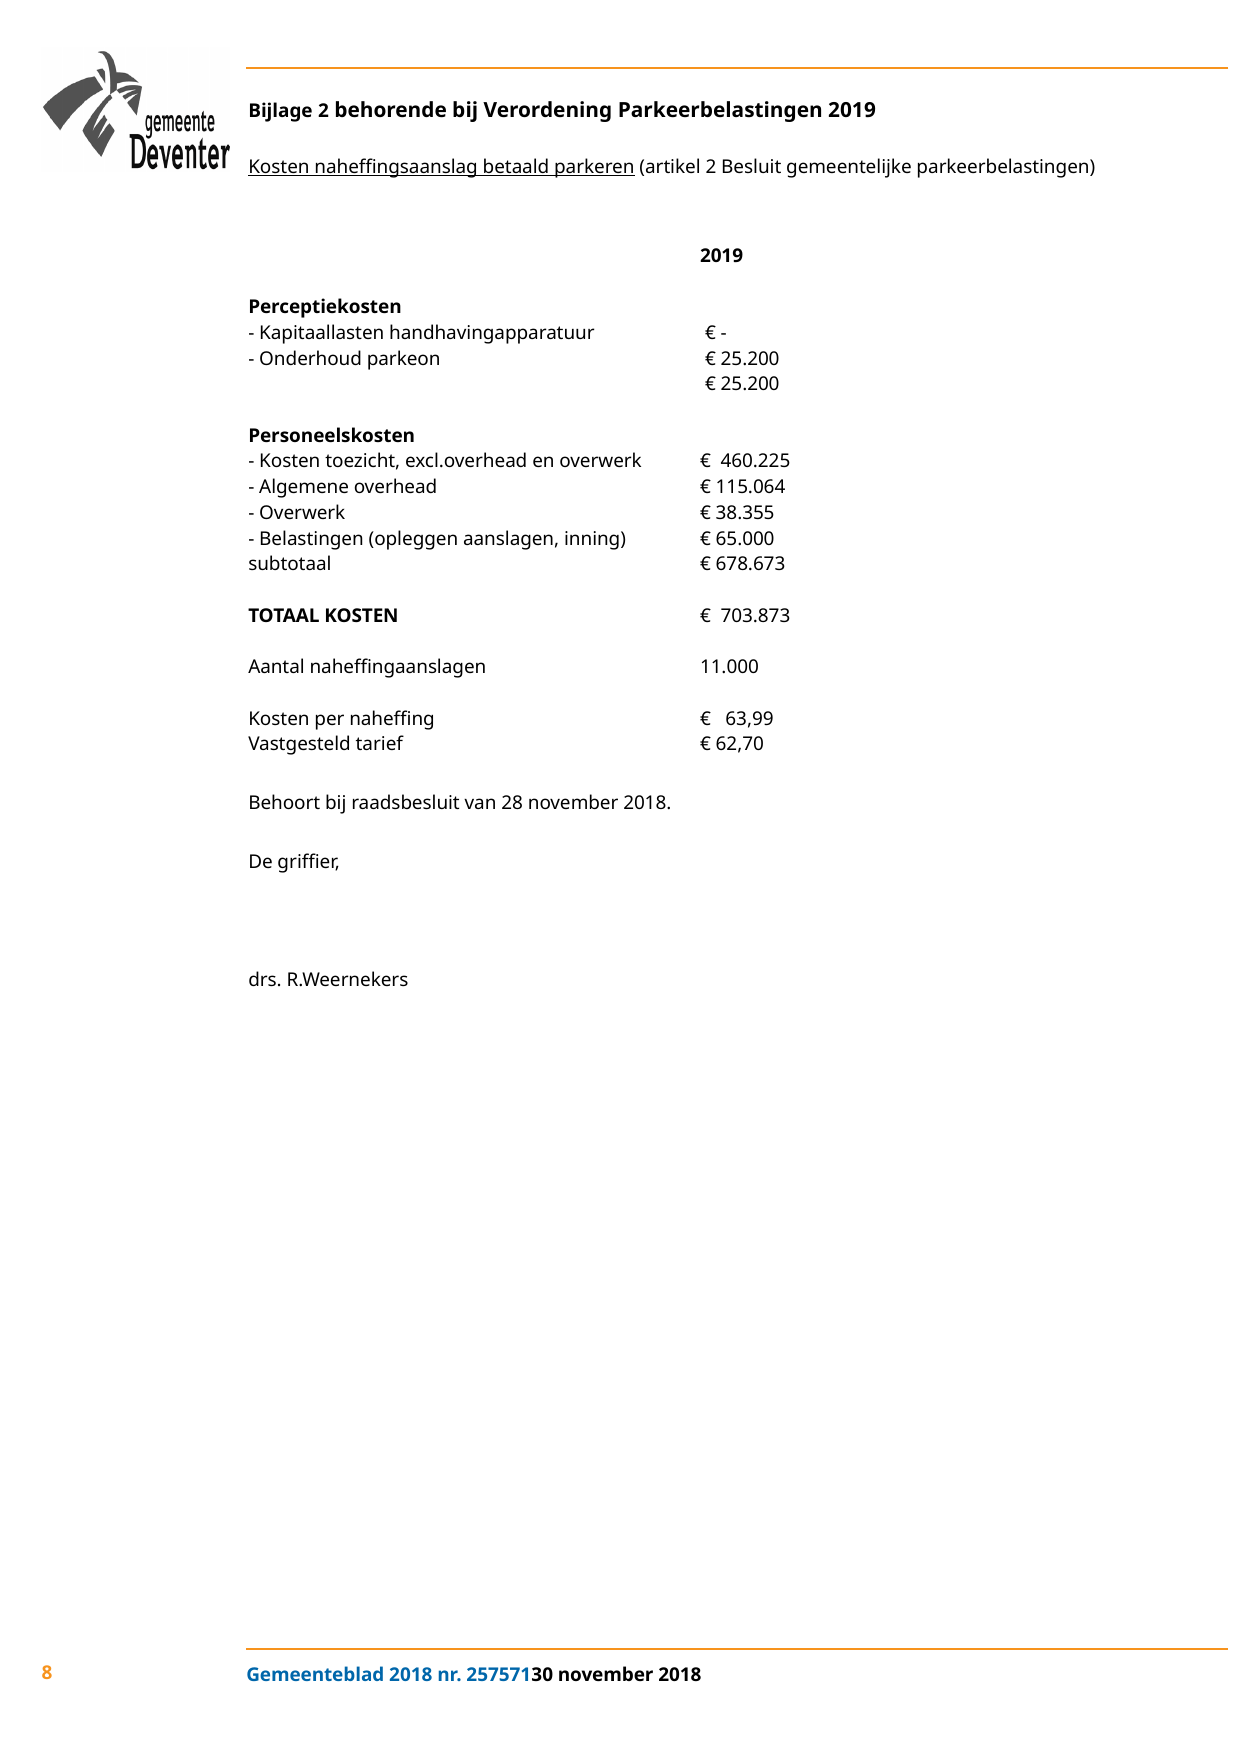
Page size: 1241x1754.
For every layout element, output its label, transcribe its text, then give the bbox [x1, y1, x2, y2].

table_cell [248, 628, 700, 653]
table_cell [248, 576, 700, 602]
table_header 2019 [700, 242, 1152, 267]
table_cell [248, 679, 700, 705]
table_cell € 63,99 [700, 705, 1152, 731]
table_cell Aantal naheffingaanslagen [248, 654, 700, 679]
table_cell [700, 422, 1152, 448]
table_cell Perceptiekosten [248, 293, 700, 319]
table_cell € 62,70 [700, 731, 1152, 756]
table_cell - Onderhoud parkeon [248, 345, 700, 370]
table_cell - Kapitaallasten handhavingapparatuur [248, 319, 700, 345]
table_cell TOTAAL KOSTEN [248, 602, 700, 628]
table_cell € 115.064 [700, 473, 1152, 499]
table_cell - Algemene overhead [248, 473, 700, 499]
table_cell subtotaal [248, 551, 700, 576]
table_cell € 678.673 [700, 551, 1152, 576]
table_cell Personeelskosten [248, 422, 700, 448]
table_header [248, 242, 700, 267]
picture [41, 47, 231, 172]
table_cell [248, 370, 700, 396]
text De griffier, [248, 848, 1152, 874]
table_cell [700, 268, 1152, 293]
table_cell [700, 628, 1152, 653]
text Bijlage 2 behorende bij Verordening Parkeerbelastingen 2019 [248, 95, 1152, 123]
text Behoort bij raadsbesluit van 28 november 2018. [248, 789, 1152, 815]
table_cell € 38.355 [700, 499, 1152, 525]
table_cell [700, 293, 1152, 319]
table_cell [700, 396, 1152, 422]
text drs. R.Weernekers [248, 967, 1152, 992]
table_cell [700, 679, 1152, 705]
table_cell Kosten per naheffing [248, 705, 700, 731]
text Kosten naheffingsaanslag betaald parkeren (artikel 2 Besluit gemeentelijke parkeerbelastingen) [248, 153, 1152, 179]
table_cell € 65.000 [700, 525, 1152, 551]
table_cell [248, 396, 700, 422]
table_cell € 25.200 [700, 345, 1152, 370]
table_cell € 703.873 [700, 602, 1152, 628]
table_cell Vastgesteld tarief [248, 731, 700, 756]
table_cell - Belastingen (opleggen aanslagen, inning) [248, 525, 700, 551]
table_cell 11.000 [700, 654, 1152, 679]
table_cell € - [700, 319, 1152, 345]
table_cell [700, 576, 1152, 602]
table_cell - Kosten toezicht, excl.overhead en overwerk [248, 448, 700, 473]
table_cell € 460.225 [700, 448, 1152, 473]
table_cell - Overwerk [248, 499, 700, 525]
table_cell [248, 268, 700, 293]
table_cell € 25.200 [700, 370, 1152, 396]
